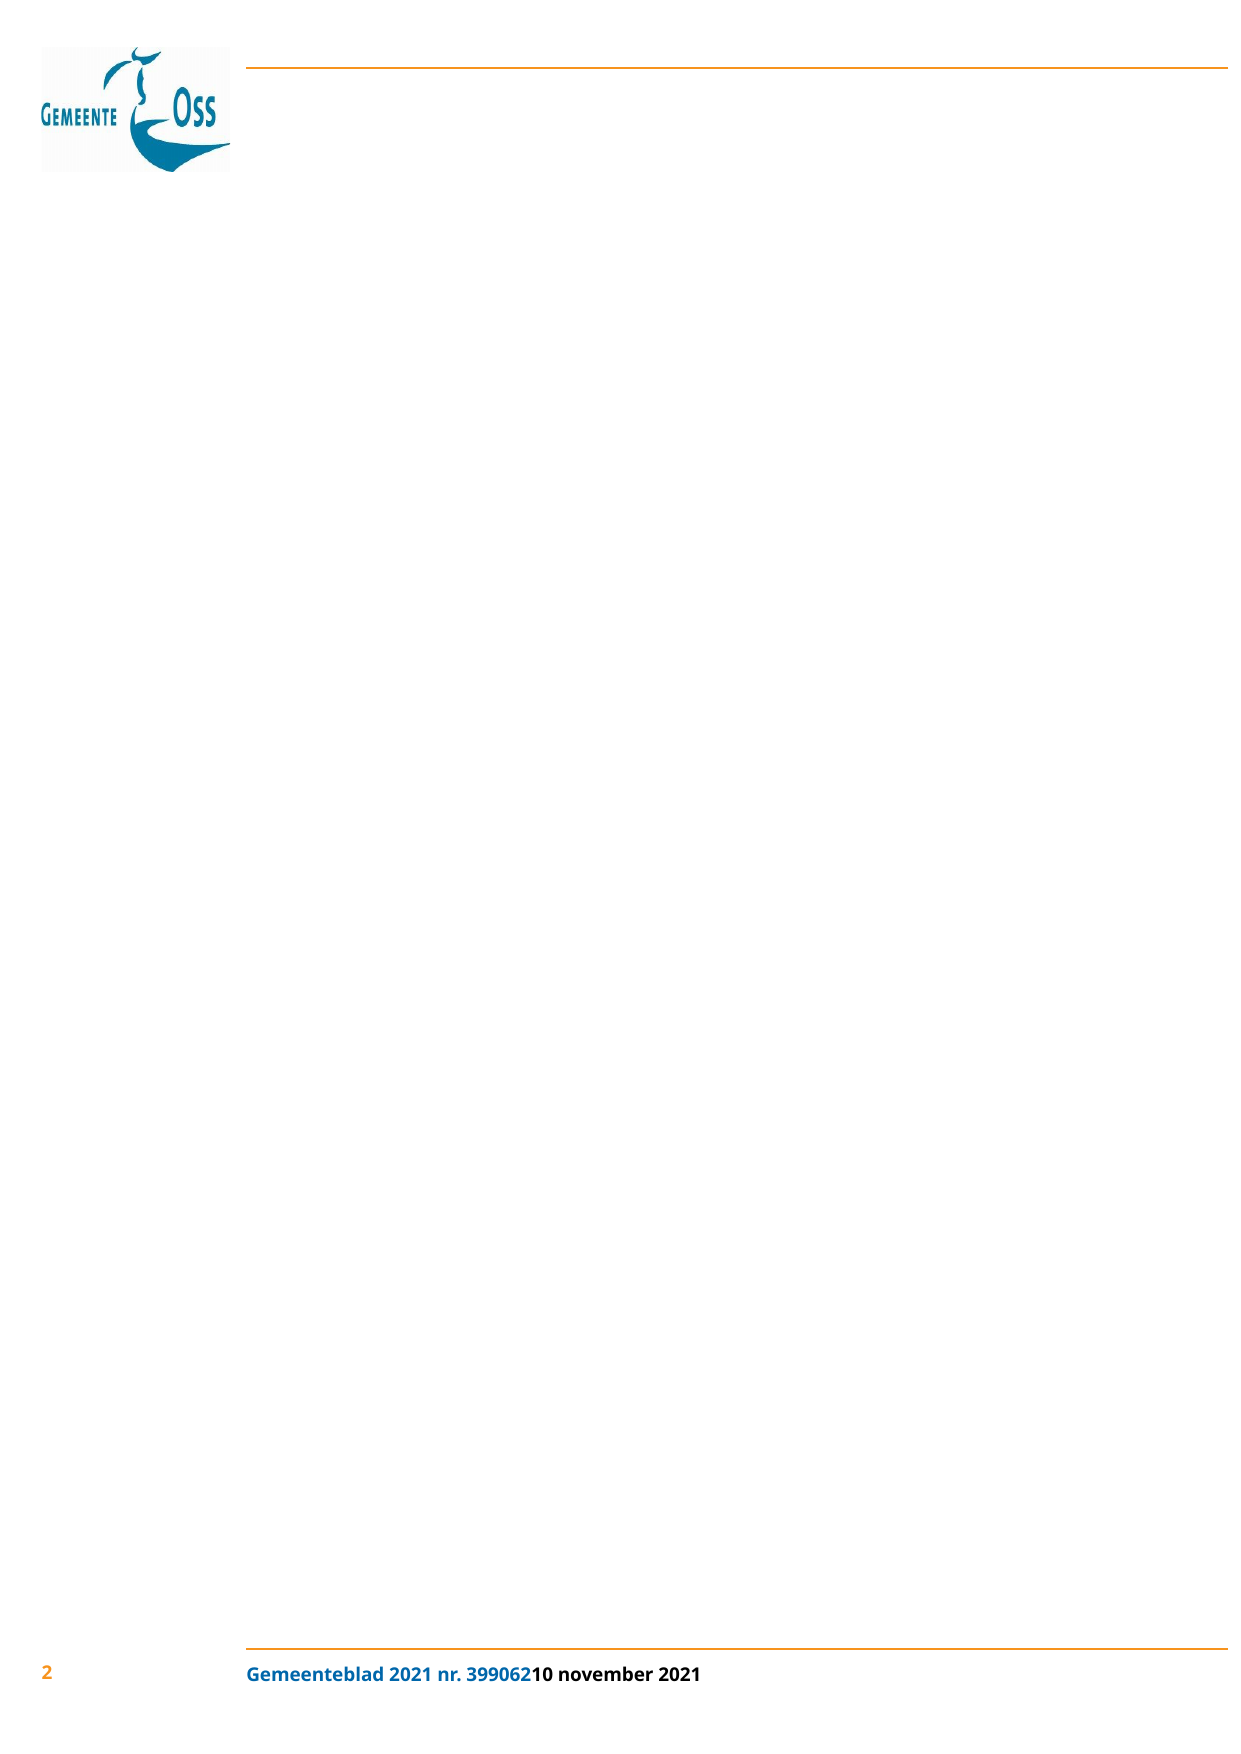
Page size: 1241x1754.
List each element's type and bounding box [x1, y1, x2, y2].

picture [41, 47, 231, 172]
